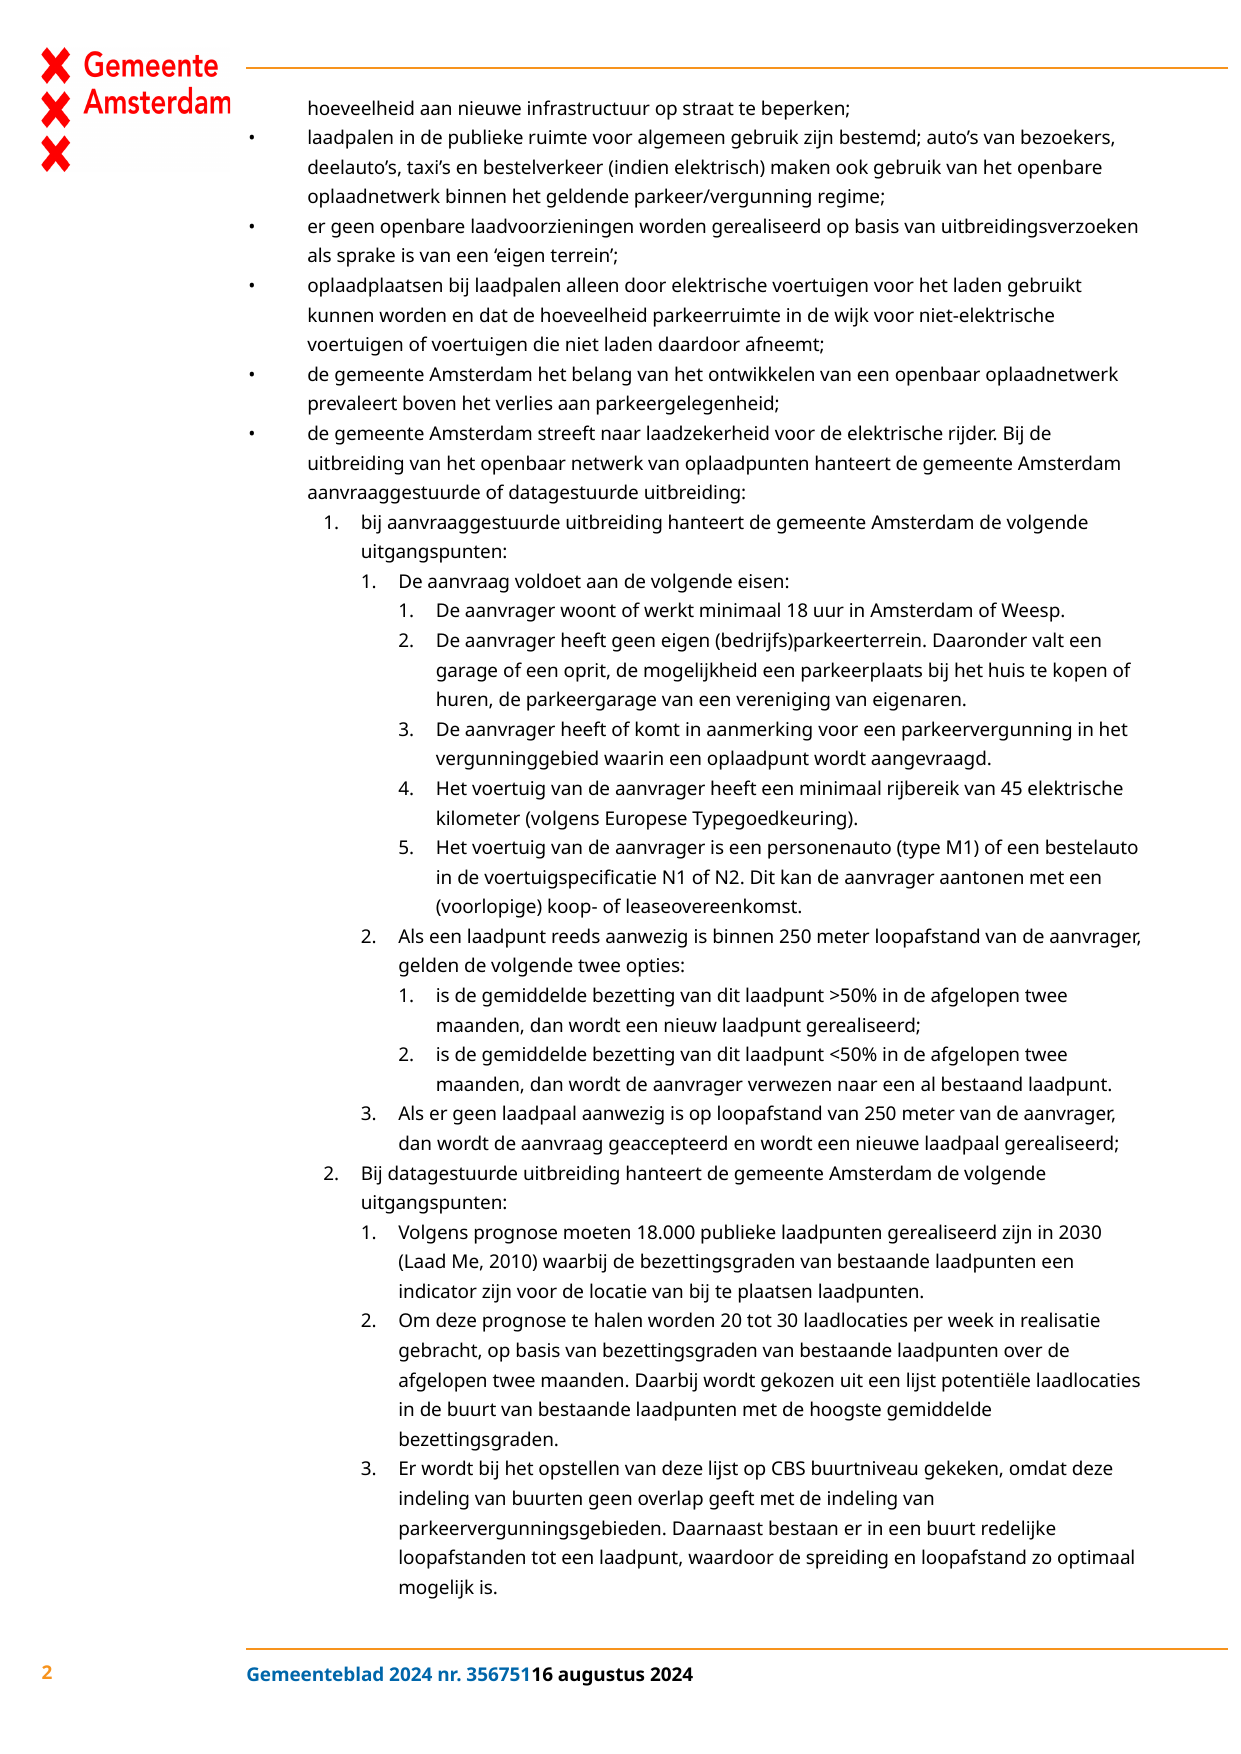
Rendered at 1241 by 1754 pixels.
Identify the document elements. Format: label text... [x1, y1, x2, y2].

list Bij datagestuurde uitbreiding hanteert de gemeente Amsterdam de volgende uitgangspunten: [323, 1160, 1152, 1215]
list Er wordt bij het opstellen van deze lijst op CBS buurtniveau gekeken, omdat deze indeling van buurten geen overlap geeft met de indeling van parkeervergunningsgebieden. Daarnaast bestaan er in een buurt redelijke loopafstanden tot een laadpunt, waardoor de spreiding en loopafstand zo optimaal mogelijk is. [361, 1456, 1152, 1600]
list Als er geen laadpaal aanwezig is op loopafstand van 250 meter van de aanvrager, dan wordt de aanvraag geaccepteerd en wordt een nieuwe laadpaal gerealiseerd; [361, 1101, 1152, 1156]
list er geen openbare laadvoorzieningen worden gerealiseerd op basis van uitbreidingsverzoeken als sprake is van een ‘eigen terrein’; [248, 213, 1152, 268]
list Het voertuig van de aanvrager heeft een minimaal rijbereik van 45 elektrische kilometer (volgens Europese Typegoedkeuring). [398, 775, 1152, 831]
list oplaadplaatsen bij laadpalen alleen door elektrische voertuigen voor het laden gebruikt kunnen worden en dat de hoeveelheid parkeerruimte in de wijk voor niet-elektrische voertuigen of voertuigen die niet laden daardoor afneemt; [248, 272, 1152, 357]
list De aanvraag voldoet aan de volgende eisen: [361, 568, 1152, 594]
list Het voertuig van de aanvrager is een personenauto (type M1) of een bestelauto in de voertuigspecificatie N1 of N2. Dit kan de aanvrager aantonen met een (voorlopige) koop- of leaseovereenkomst. [398, 834, 1152, 919]
list bij aanvraaggestuurde uitbreiding hanteert de gemeente Amsterdam de volgende uitgangspunten: [323, 509, 1152, 564]
list Om deze prognose te halen worden 20 tot 30 laadlocaties per week in realisatie gebracht, op basis van bezettingsgraden van bestaande laadpunten over de afgelopen twee maanden. Daarbij wordt gekozen uit een lijst potentiële laadlocaties in de buurt van bestaande laadpunten met de hoogste gemiddelde bezettingsgraden. [361, 1308, 1152, 1452]
list laadpalen in de publieke ruimte voor algemeen gebruik zijn bestemd; auto’s van bezoekers, deelauto’s, taxi’s en bestelverkeer (indien elektrisch) maken ook gebruik van het openbare oplaadnetwerk binnen het geldende parkeer/vergunning regime; [248, 124, 1152, 209]
list Volgens prognose moeten 18.000 publieke laadpunten gerealiseerd zijn in 2030 (Laad Me, 2010) waarbij de bezettingsgraden van bestaande laadpunten een indicator zijn voor de locatie van bij te plaatsen laadpunten. [361, 1219, 1152, 1304]
list de gemeente Amsterdam streeft naar laadzekerheid voor de elektrische rijder. Bij de uitbreiding van het openbaar netwerk van oplaadpunten hanteert de gemeente Amsterdam aanvraaggestuurde of datagestuurde uitbreiding: [248, 420, 1152, 505]
list is de gemiddelde bezetting van dit laadpunt <50% in de afgelopen twee maanden, dan wordt de aanvrager verwezen naar een al bestaand laadpunt. [398, 1041, 1152, 1097]
list De aanvrager heeft geen eigen (bedrijfs)parkeerterrein. Daaronder valt een garage of een oprit, de mogelijkheid een parkeerplaats bij het huis te kopen of huren, de parkeergarage van een vereniging van eigenaren. [398, 627, 1152, 712]
list hoeveelheid aan nieuwe infrastructuur op straat te beperken; [248, 95, 1152, 121]
picture [41, 47, 231, 172]
list De aanvrager woont of werkt minimaal 18 uur in Amsterdam of Weesp. [398, 598, 1152, 623]
list Als een laadpunt reeds aanwezig is binnen 250 meter loopafstand van de aanvrager, gelden de volgende twee opties: [361, 923, 1152, 978]
list de gemeente Amsterdam het belang van het ontwikkelen van een openbaar oplaadnetwerk prevaleert boven het verlies aan parkeergelegenheid; [248, 361, 1152, 416]
list is de gemiddelde bezetting van dit laadpunt >50% in de afgelopen twee maanden, dan wordt een nieuw laadpunt gerealiseerd; [398, 982, 1152, 1038]
list De aanvrager heeft of komt in aanmerking voor een parkeervergunning in het vergunninggebied waarin een oplaadpunt wordt aangevraagd. [398, 716, 1152, 771]
